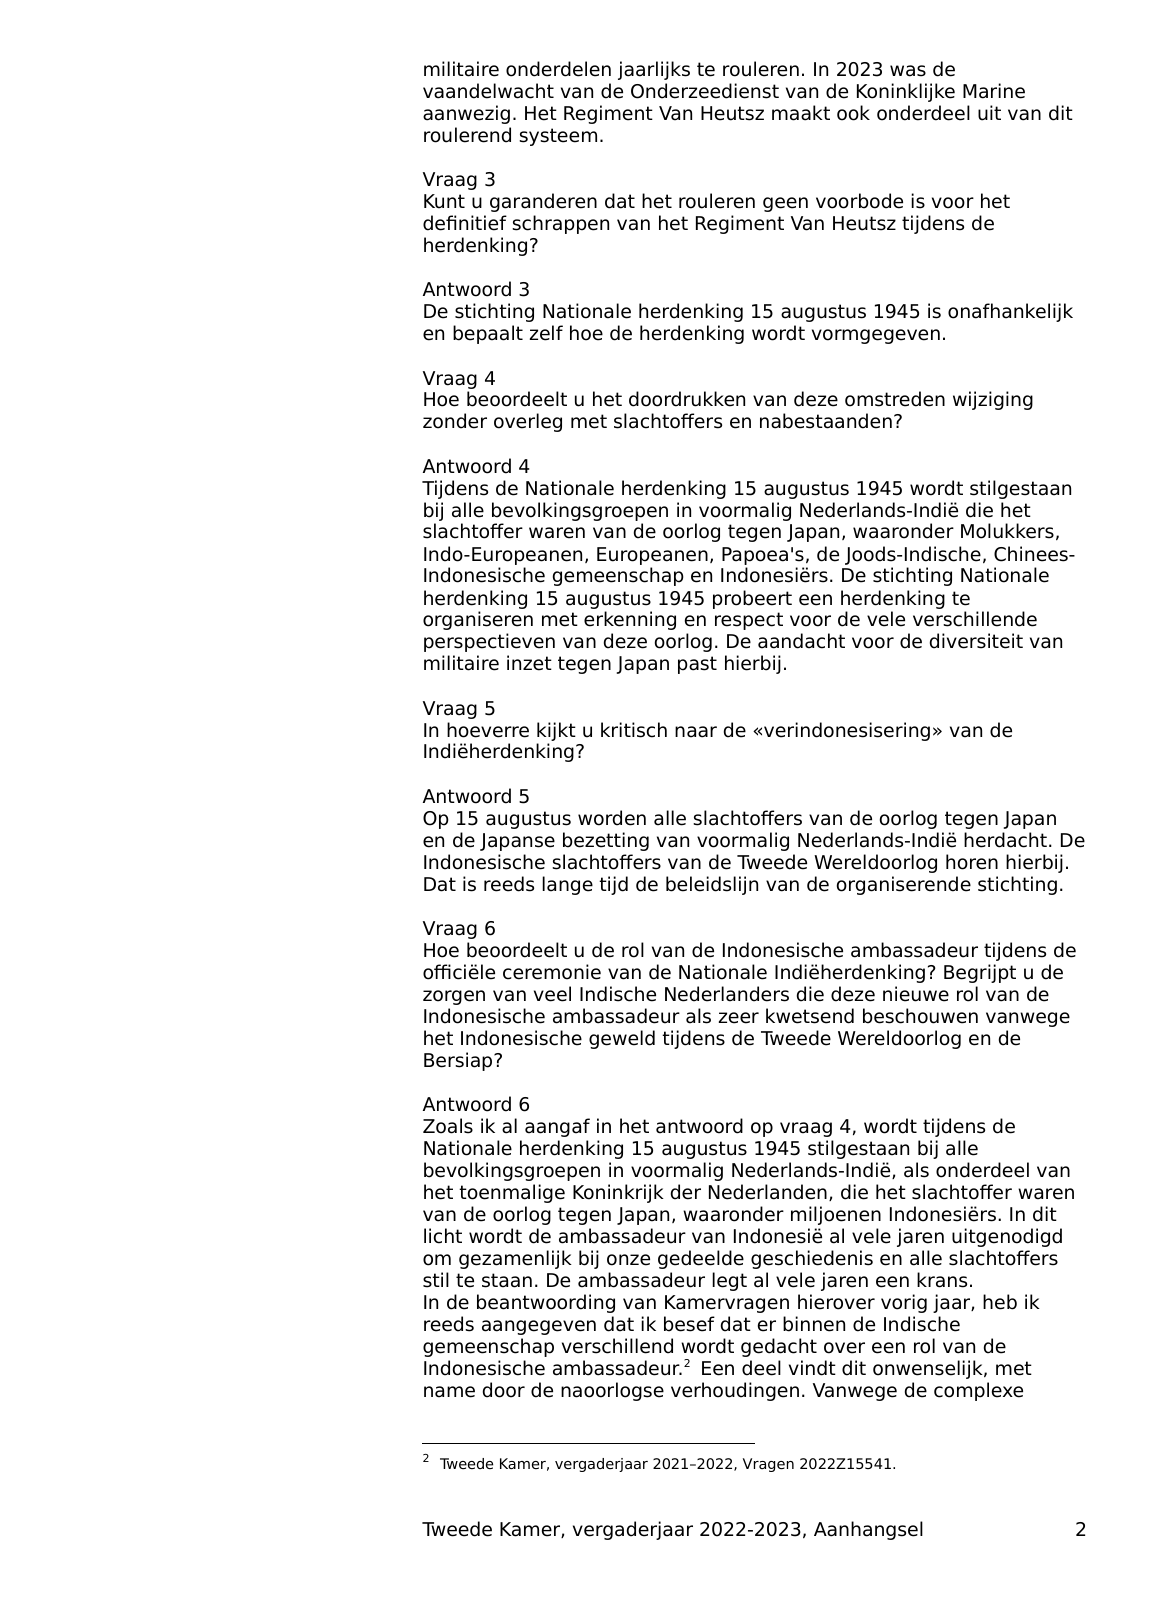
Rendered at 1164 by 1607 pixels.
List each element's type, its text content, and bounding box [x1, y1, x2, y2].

text Antwoord 3 [422, 279, 1087, 301]
text Vraag 3 [422, 169, 1087, 191]
text Zoals ik al aangaf in het antwoord op vraag 4, wordt tijdens de Nationale herdenking 15 augustus 1945 stilgestaan bij alle bevolkingsgroepen in voormalig Nederlands-Indië, als onderdeel van het toenmalige Koninkrijk der Nederlanden, die het slachtoffer waren van de oorlog tegen Japan, waaronder miljoenen Indonesiërs. In dit licht wordt de ambassadeur van Indonesië al vele jaren uitgenodigd om gezamenlijk bij onze gedeelde geschiedenis en alle slachtoffers stil te staan. De ambassadeur legt al vele jaren een krans. [422, 1116, 1087, 1292]
text Kunt u garanderen dat het rouleren geen voorbode is voor het definitief schrappen van het Regiment Van Heutsz tijdens de herdenking? [422, 191, 1087, 257]
text Tweede Kamer, vergaderjaar 2021–2022, Vragen 2022Z15541. [422, 1452, 1087, 1474]
text Hoe beoordeelt u het doordrukken van deze omstreden wijziging zonder overleg met slachtoffers en nabestaanden? [422, 389, 1087, 433]
text Tijdens de Nationale herdenking 15 augustus 1945 wordt stilgestaan bij alle bevolkingsgroepen in voormalig Nederlands-Indië die het slachtoffer waren van de oorlog tegen Japan, waaronder Molukkers, Indo-Europeanen, Europeanen, Papoea's, de Joods-Indische, Chinees-Indonesische gemeenschap en Indonesiërs. De stichting Nationale herdenking 15 augustus 1945 probeert een herdenking te organiseren met erkenning en respect voor de vele verschillende perspectieven van deze oorlog. De aandacht voor de diversiteit van militaire inzet tegen Japan past hierbij. [422, 477, 1087, 675]
text Hoe beoordeelt u de rol van de Indonesische ambassadeur tijdens de officiële ceremonie van de Nationale Indiëherdenking? Begrijpt u de zorgen van veel Indische Nederlanders die deze nieuwe rol van de Indonesische ambassadeur als zeer kwetsend beschouwen vanwege het Indonesische geweld tijdens de Tweede Wereldoorlog en de Bersiap? [422, 940, 1087, 1072]
text In hoeverre kijkt u kritisch naar de «verindonesisering» van de Indiëherdenking? [422, 719, 1087, 763]
text militaire onderdelen jaarlijks te rouleren. In 2023 was de vaandelwacht van de Onderzeedienst van de Koninklijke Marine aanwezig. Het Regiment Van Heutsz maakt ook onderdeel uit van dit roulerend systeem. [422, 59, 1087, 147]
text In de beantwoording van Kamervragen hierover vorig jaar, heb ik reeds aangegeven dat ik besef dat er binnen de Indische gemeenschap verschillend wordt gedacht over een rol van de Indonesische ambassadeur. Een deel vindt dit onwenselijk, met name door de naoorlogse verhoudingen. Vanwege de complexe [422, 1292, 1087, 1401]
text Vraag 6 [422, 918, 1087, 940]
text Antwoord 4 [422, 456, 1087, 477]
text Op 15 augustus worden alle slachtoffers van de oorlog tegen Japan en de Japanse bezetting van voormalig Nederlands-Indië herdacht. De Indonesische slachtoffers van de Tweede Wereldoorlog horen hierbij. Dat is reeds lange tijd de beleidslijn van de organiserende stichting. [422, 808, 1087, 896]
text De stichting Nationale herdenking 15 augustus 1945 is onafhankelijk en bepaalt zelf hoe de herdenking wordt vormgegeven. [422, 301, 1087, 345]
text Antwoord 6 [422, 1094, 1087, 1116]
text Vraag 4 [422, 367, 1087, 389]
text Antwoord 5 [422, 786, 1087, 808]
text Vraag 5 [422, 697, 1087, 719]
